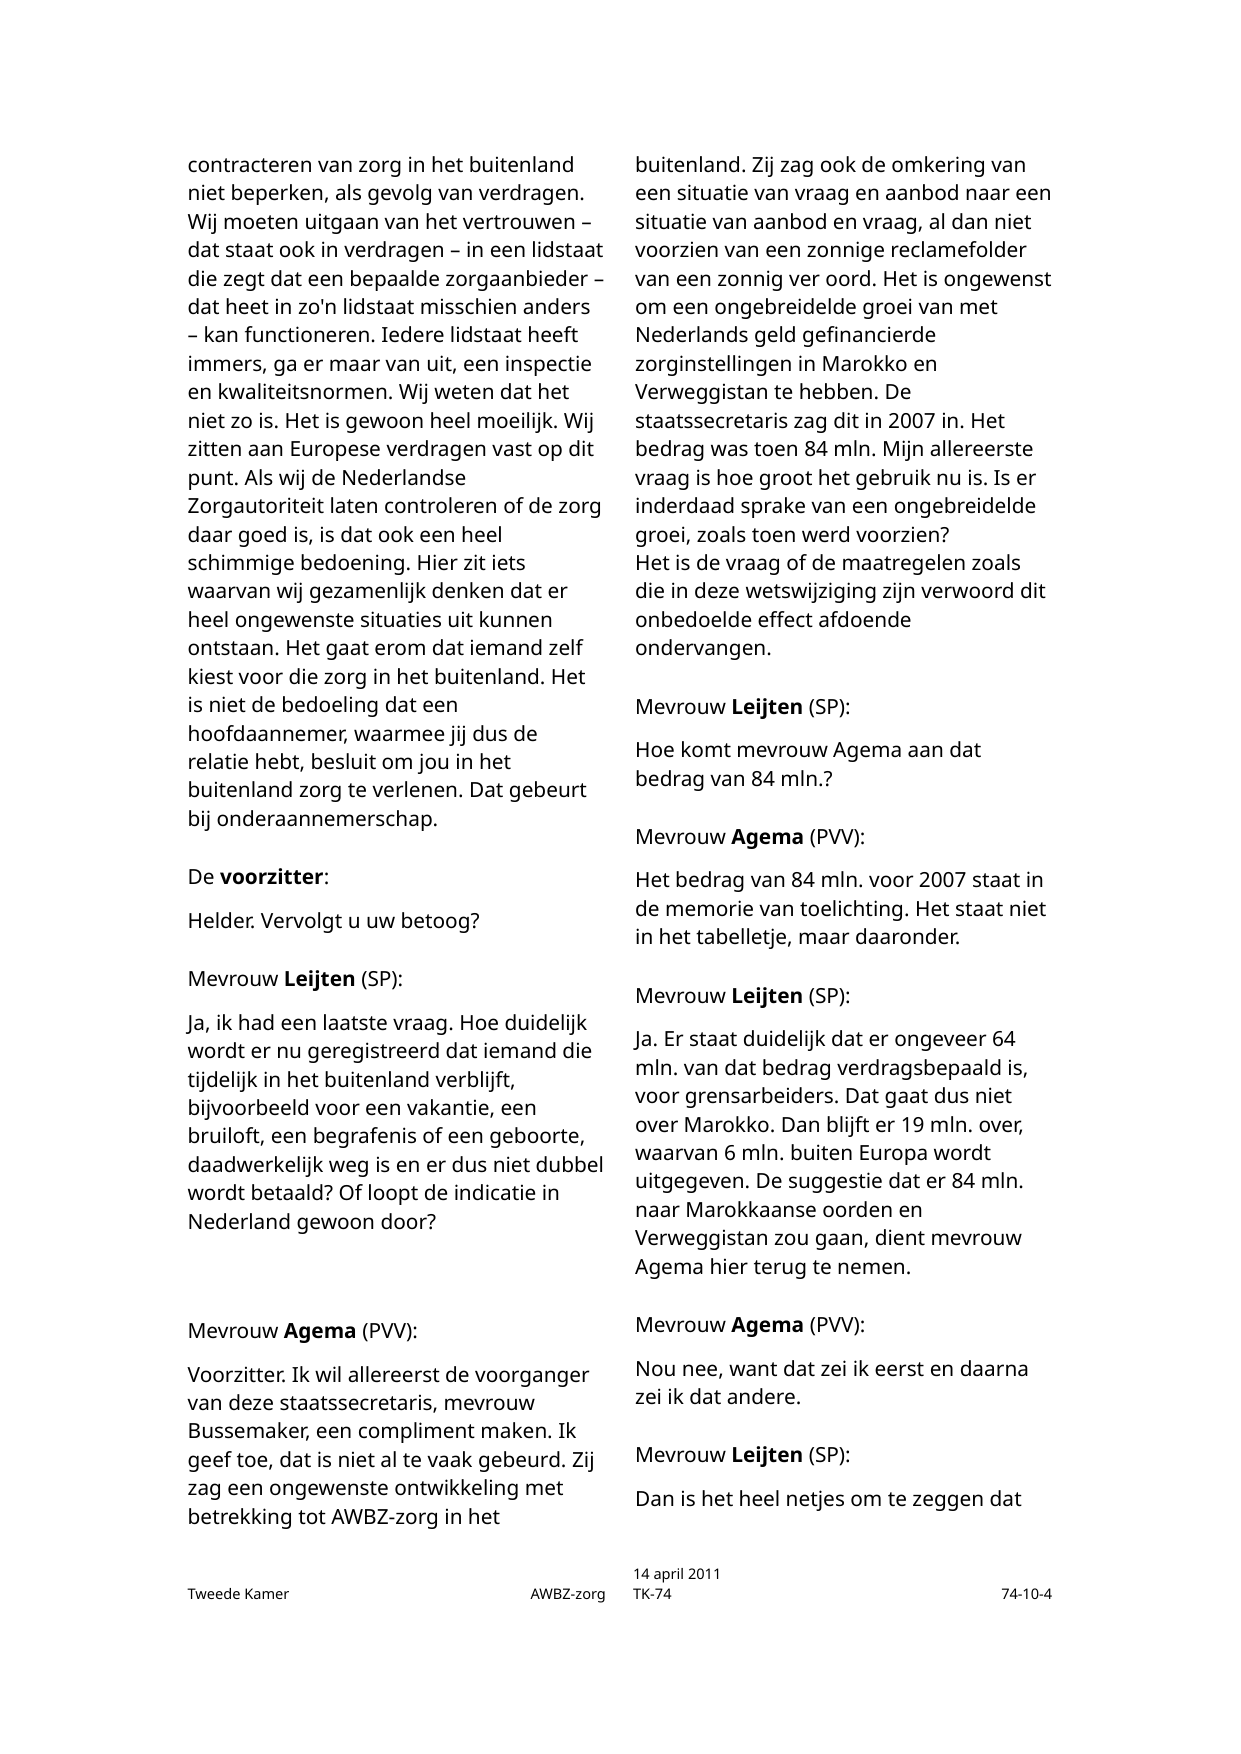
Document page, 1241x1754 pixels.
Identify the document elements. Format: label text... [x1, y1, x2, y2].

text Ja. Er staat duidelijk dat er ongeveer 64 mln. van dat bedrag verdragsbepaald is, voor grensarbeiders. Dat gaat dus niet over Marokko. Dan blijft er 19 mln. over, waarvan 6 mln. buiten Europa wordt uitgegeven. De suggestie dat er 84 mln. naar Marokkaanse oorden en Verweggistan zou gaan, dient mevrouw Agema hier terug te nemen. [635, 1024, 1053, 1280]
text Dan is het heel netjes om te zeggen dat [635, 1484, 1053, 1512]
text De voorzitter: [187, 862, 605, 891]
text contracteren van zorg in het buitenland niet beperken, als gevolg van verdragen. Wij moeten uitgaan van het vertrouwen – dat staat ook in verdragen – in een lidstaat die zegt dat een bepaalde zorgaanbieder – dat heet in zo'n lidstaat misschien anders – kan functioneren. Iedere lidstaat heeft immers, ga er maar van uit, een inspectie en kwaliteitsnormen. Wij weten dat het niet zo is. Het is gewoon heel moeilijk. Wij zitten aan Europese verdragen vast op dit punt. Als wij de Nederlandse Zorgautoriteit laten controleren of de zorg daar goed is, is dat ook een heel schimmige bedoening. Hier zit iets waarvan wij gezamenlijk denken dat er heel ongewenste situaties uit kunnen ontstaan. Het gaat erom dat iemand zelf kiest voor die zorg in het buitenland. Het is niet de bedoeling dat een hoofdaannemer, waarmee jij dus de relatie hebt, besluit om jou in het buitenland zorg te verlenen. Dat gebeurt bij onderaannemerschap. [187, 150, 605, 832]
text Mevrouw Leijten (SP): [635, 981, 1053, 1009]
text Het is de vraag of de maatregelen zoals die in deze wetswijziging zijn verwoord dit onbedoelde effect afdoende ondervangen. [635, 548, 1053, 662]
text Mevrouw Agema (PVV): [187, 1316, 605, 1345]
text Mevrouw Agema (PVV): [635, 1310, 1053, 1339]
text Mevrouw Agema (PVV): [635, 822, 1053, 851]
text  [187, 1265, 605, 1294]
text Hoe komt mevrouw Agema aan dat bedrag van 84 mln.? [635, 735, 1053, 792]
text Mevrouw Leijten (SP): [635, 692, 1053, 720]
text buitenland. Zij zag ook de omkering van een situatie van vraag en aanbod naar een situatie van aanbod en vraag, al dan niet voorzien van een zonnige reclamefolder van een zonnig ver oord. Het is ongewenst om een ongebreidelde groei van met Nederlands geld gefinancierde zorginstellingen in Marokko en Verweggistan te hebben. De staatssecretaris zag dit in 2007 in. Het bedrag was toen 84 mln. Mijn allereerste vraag is hoe groot het gebruik nu is. Is er inderdaad sprake van een ongebreidelde groei, zoals toen werd voorzien? [635, 150, 1053, 548]
text Voorzitter. Ik wil allereerst de voorganger van deze staatssecretaris, mevrouw Bussemaker, een compliment maken. Ik geef toe, dat is niet al te vaak gebeurd. Zij zag een ongewenste ontwikkeling met betrekking tot AWBZ-zorg in het [187, 1360, 605, 1530]
text Nou nee, want dat zei ik eerst en daarna zei ik dat andere. [635, 1354, 1053, 1411]
text Helder. Vervolgt u uw betoog? [187, 906, 605, 934]
text Het bedrag van 84 mln. voor 2007 staat in de memorie van toelichting. Het staat niet in het tabelletje, maar daaronder. [635, 866, 1053, 951]
text Mevrouw Leijten (SP): [187, 964, 605, 993]
text Ja, ik had een laatste vraag. Hoe duidelijk wordt er nu geregistreerd dat iemand die tijdelijk in het buitenland verblijft, bijvoorbeeld voor een vakantie, een bruiloft, een begrafenis of een geboorte, daadwerkelijk weg is en er dus niet dubbel wordt betaald? Of loopt de indicatie in Nederland gewoon door? [187, 1008, 605, 1235]
text Mevrouw Leijten (SP): [635, 1441, 1053, 1469]
